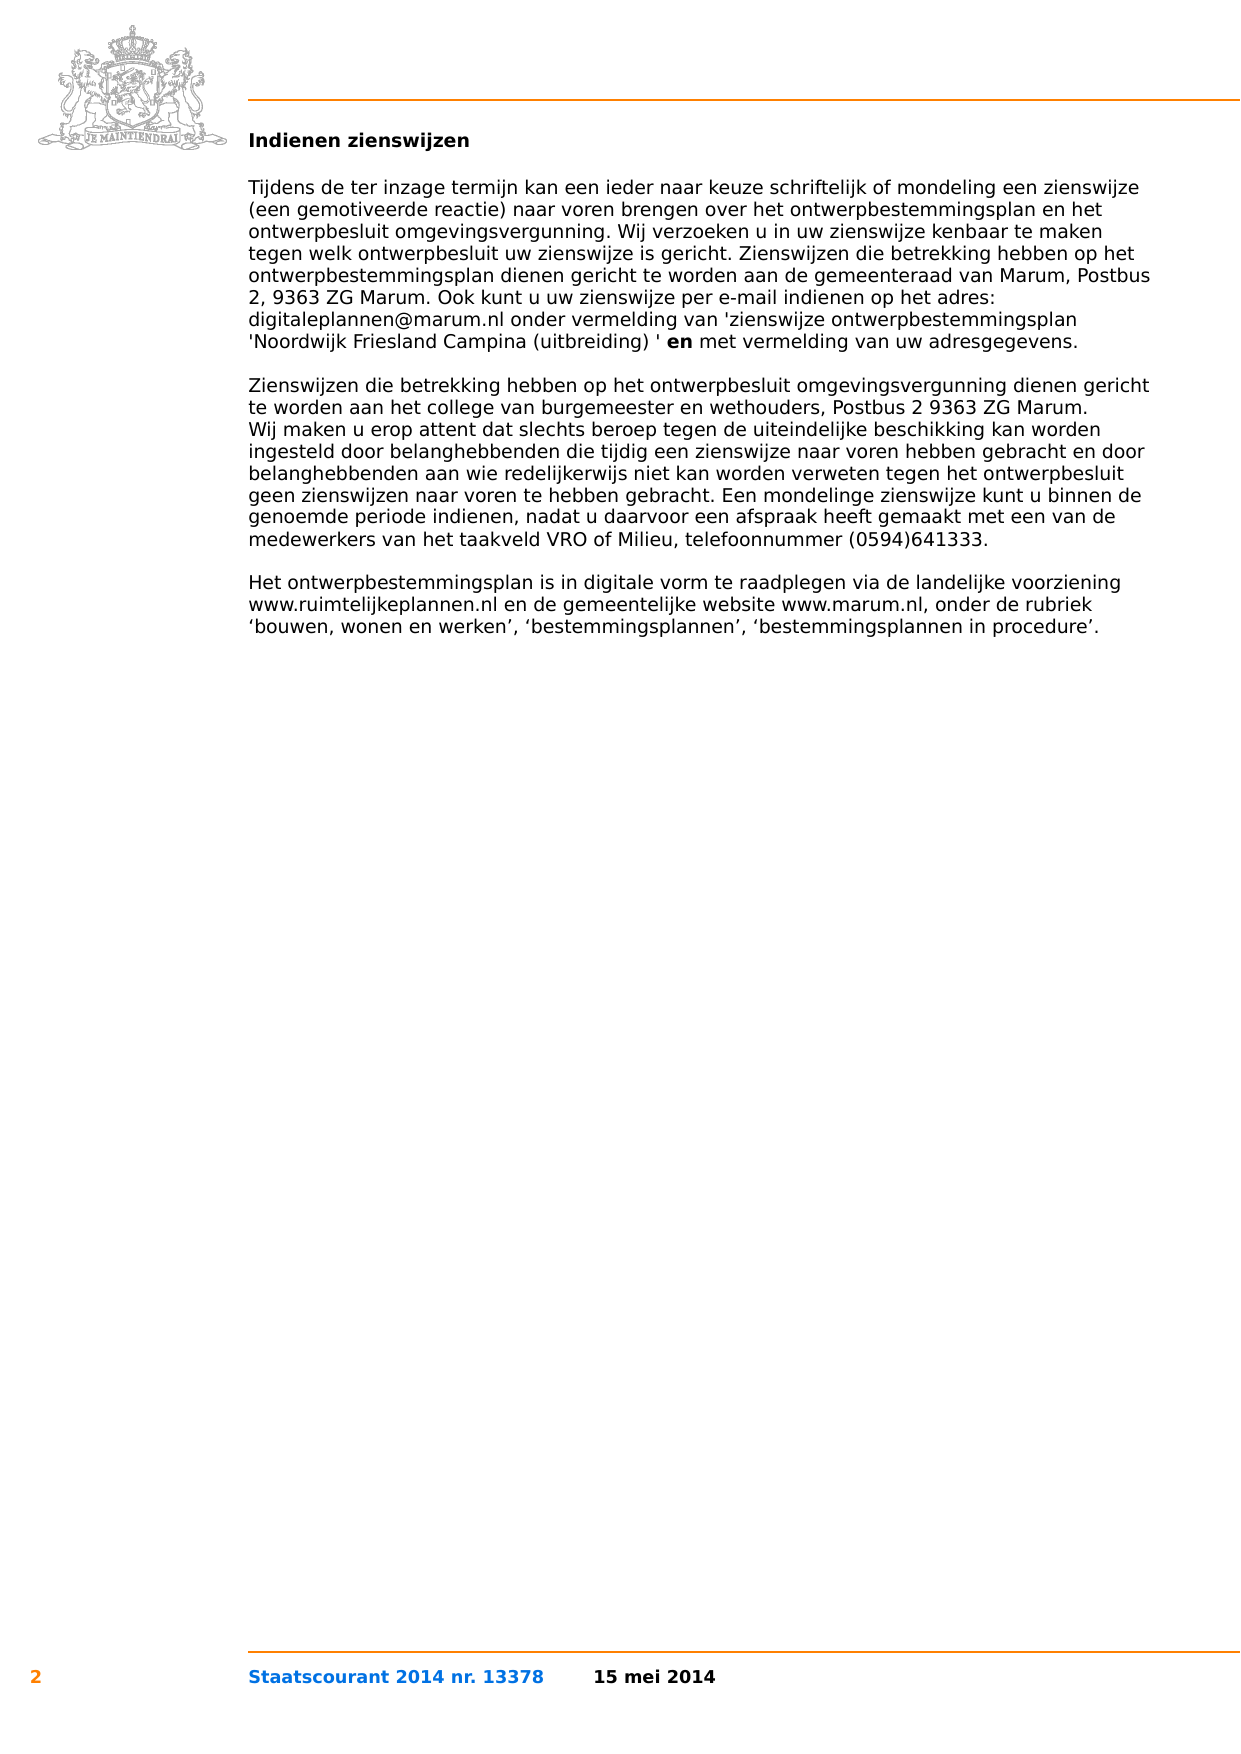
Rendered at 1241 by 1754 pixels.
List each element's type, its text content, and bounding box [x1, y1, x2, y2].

text Het ontwerpbestemmingsplan is in digitale vorm te raadplegen via de landelijke voorziening www.ruimtelijkeplannen.nl en de gemeentelijke website www.marum.nl, onder de rubriek ‘bouwen, wonen en werken’, ‘bestemmingsplannen’, ‘bestemmingsplannen in procedure’. [248, 572, 1163, 638]
picture [38, 25, 227, 150]
text Zienswijzen die betrekking hebben op het ontwerpbesluit omgevingsvergunning dienen gericht te worden aan het college van burgemeester en wethouders, Postbus 2 9363 ZG Marum. [248, 374, 1163, 418]
text Wij maken u erop attent dat slechts beroep tegen de uiteindelijke beschikking kan worden ingesteld door belanghebbenden die tijdig een zienswijze naar voren hebben gebracht en door belanghebbenden aan wie redelijkerwijs niet kan worden verweten tegen het ontwerpbesluit geen zienswijzen naar voren te hebben gebracht. Een mondelinge zienswijze kunt u binnen de genoemde periode indienen, nadat u daarvoor een afspraak heeft gemaakt met een van de medewerkers van het taakveld VRO of Milieu, telefoonnummer (0594)641333. [248, 418, 1163, 550]
subtitle Indienen zienswijzen [248, 130, 1163, 152]
text Tijdens de ter inzage termijn kan een ieder naar keuze schriftelijk of mondeling een zienswijze (een gemotiveerde reactie) naar voren brengen over het ontwerpbestemmingsplan en het ontwerpbesluit omgevingsvergunning. Wij verzoeken u in uw zienswijze kenbaar te maken tegen welk ontwerpbesluit uw zienswijze is gericht. Zienswijzen die betrekking hebben op het ontwerpbestemmingsplan dienen gericht te worden aan de gemeenteraad van Marum, Postbus 2, 9363 ZG Marum. Ook kunt u uw zienswijze per e-mail indienen op het adres: digitaleplannen@marum.nl onder vermelding van 'zienswijze ontwerpbestemmingsplan 'Noordwijk Friesland Campina (uitbreiding) ' en met vermelding van uw adresgegevens. [248, 177, 1163, 353]
